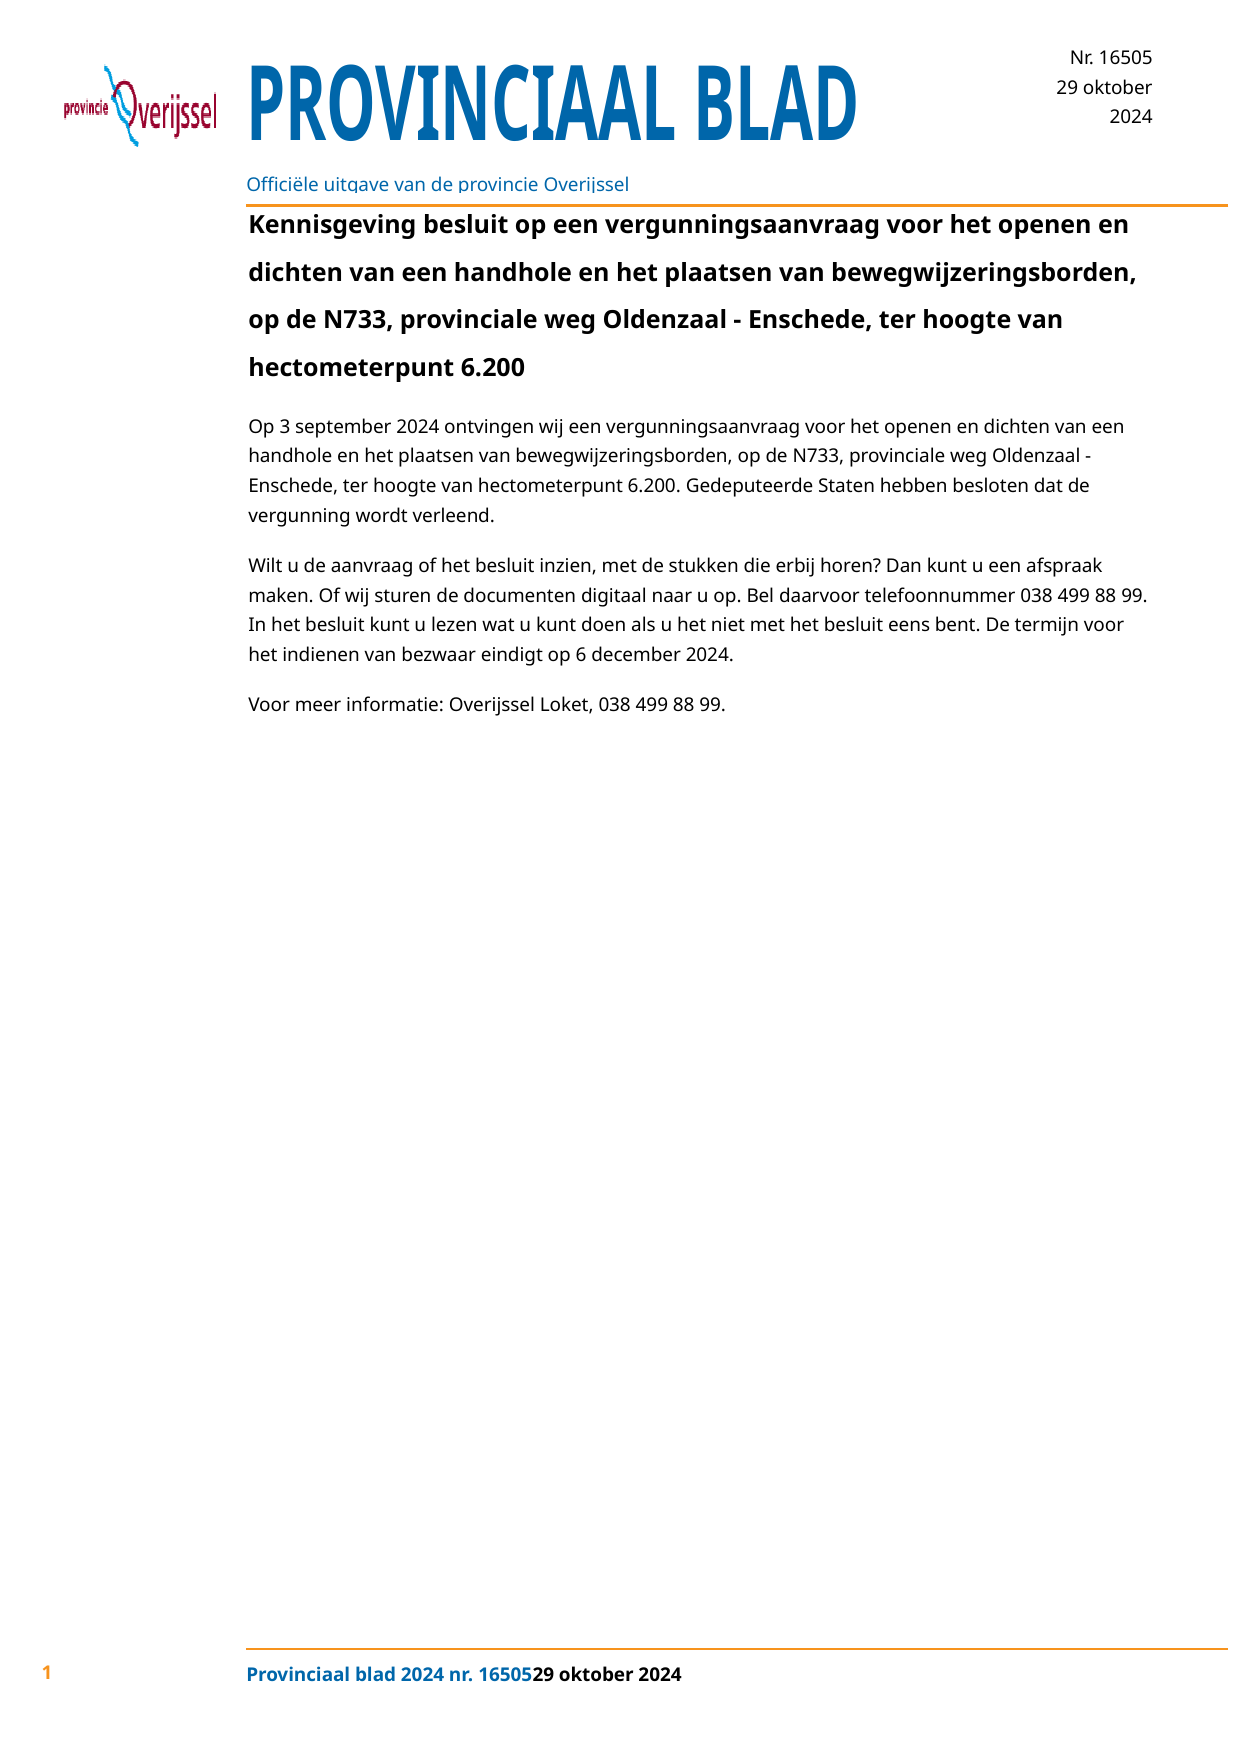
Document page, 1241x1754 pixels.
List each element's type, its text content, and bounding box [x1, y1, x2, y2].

text Wilt u de aanvraag of het besluit inzien, met de stukken die erbij horen? Dan kunt u een afspraak maken. Of wij sturen de documenten digitaal naar u op. Bel daarvoor telefoonnummer 038 499 88 99. In het besluit kunt u lezen wat u kunt doen als u het niet met het besluit eens bent. De termijn voor het indienen van bezwaar eindigt op 6 december 2024. [248, 552, 1152, 667]
text Voor meer informatie: Overijssel Loket, 038 499 88 99. [248, 691, 1152, 717]
text Kennisgeving besluit op een vergunningsaanvraag voor het openen en dichten van een handhole en het plaatsen van bewegwijzeringsborden, op de N733, provinciale weg Oldenzaal - Enschede, ter hoogte van hectometerpunt 6.200 [248, 207, 1152, 384]
picture [41, 47, 231, 172]
text Op 3 september 2024 ontvingen wij een vergunningsaanvraag voor het openen en dichten van een handhole en het plaatsen van bewegwijzeringsborden, op de N733, provinciale weg Oldenzaal - Enschede, ter hoogte van hectometerpunt 6.200. Gedeputeerde Staten hebben besloten dat de vergunning wordt verleend. [248, 413, 1152, 528]
